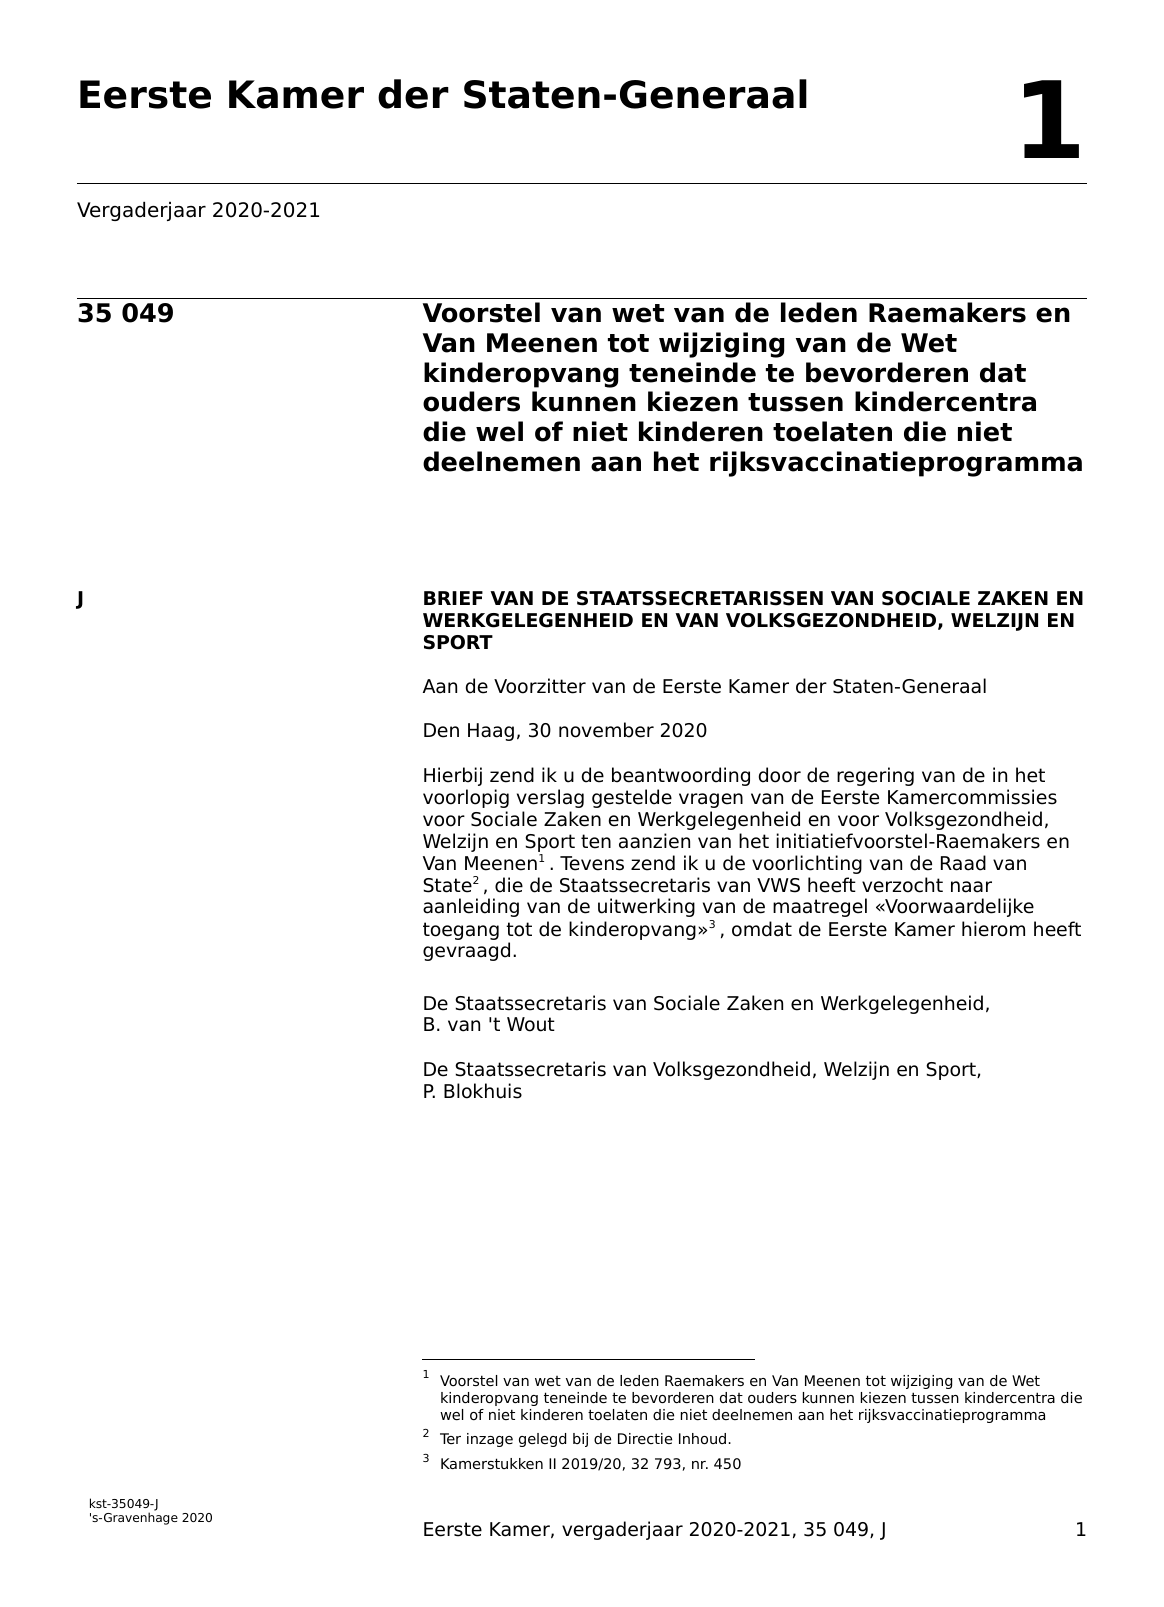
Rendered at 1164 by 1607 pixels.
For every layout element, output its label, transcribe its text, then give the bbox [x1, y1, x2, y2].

table_cell Vergaderjaar 2020-2021 [77, 184, 1087, 298]
text kst-35049-J [88, 1497, 323, 1511]
text De Staatssecretaris van Sociale Zaken en Werkgelegenheid, B. van 't Wout [422, 992, 1087, 1036]
text Voorstel van wet van de leden Raemakers en Van Meenen tot wijziging van de Wet kinderopvang teneinde te bevorderen dat ouders kunnen kiezen tussen kindercentra die wel of niet kinderen toelaten die niet deelnemen aan het rijksvaccinatieprogramma [422, 1368, 1087, 1424]
table_header Eerste Kamer der Staten-Generaal [77, 59, 886, 183]
text 's-Gravenhage 2020 [88, 1511, 323, 1525]
text Ter inzage gelegd bij de Directie Inhoud. [422, 1427, 1087, 1449]
text De Staatssecretaris van Volksgezondheid, Welzijn en Sport, P. Blokhuis [422, 1058, 1087, 1102]
text Aan de Voorzitter van de Eerste Kamer der Staten-Generaal [422, 676, 1087, 698]
text Hierbij zend ik u de beantwoording door de regering van de in het voorlopig verslag gestelde vragen van de Eerste Kamercommissies voor Sociale Zaken en Werkgelegenheid en voor Volksgezondheid, Welzijn en Sport ten aanzien van het initiatiefvoorstel-Raemakers en Van Meenen. Tevens zend ik u de voorlichting van de Raad van State, die de Staatssecretaris van VWS heeft verzocht naar aanleiding van de uitwerking van de maatregel «Voorwaardelijke toegang tot de kinderopvang», omdat de Eerste Kamer hierom heeft gevraagd. [422, 764, 1087, 962]
subtitle 35 049 Voorstel van wet van de leden Raemakers en Van Meenen tot wijziging van de Wet kinderopvang teneinde te bevorderen dat ouders kunnen kiezen tussen kindercentra die wel of niet kinderen toelaten die niet deelnemen aan het rijksvaccinatieprogramma [77, 299, 1087, 477]
subtitle J BRIEF VAN DE STAATSSECRETARISSEN VAN SOCIALE ZAKEN EN WERKGELEGENHEID EN VAN VOLKSGEZONDHEID, WELZIJN EN SPORT [77, 588, 1087, 654]
text Den Haag, 30 november 2020 [422, 720, 1087, 742]
table_header 1 [886, 59, 1087, 183]
text Kamerstukken II 2019/20, 32 793, nr. 450 [422, 1452, 1087, 1474]
